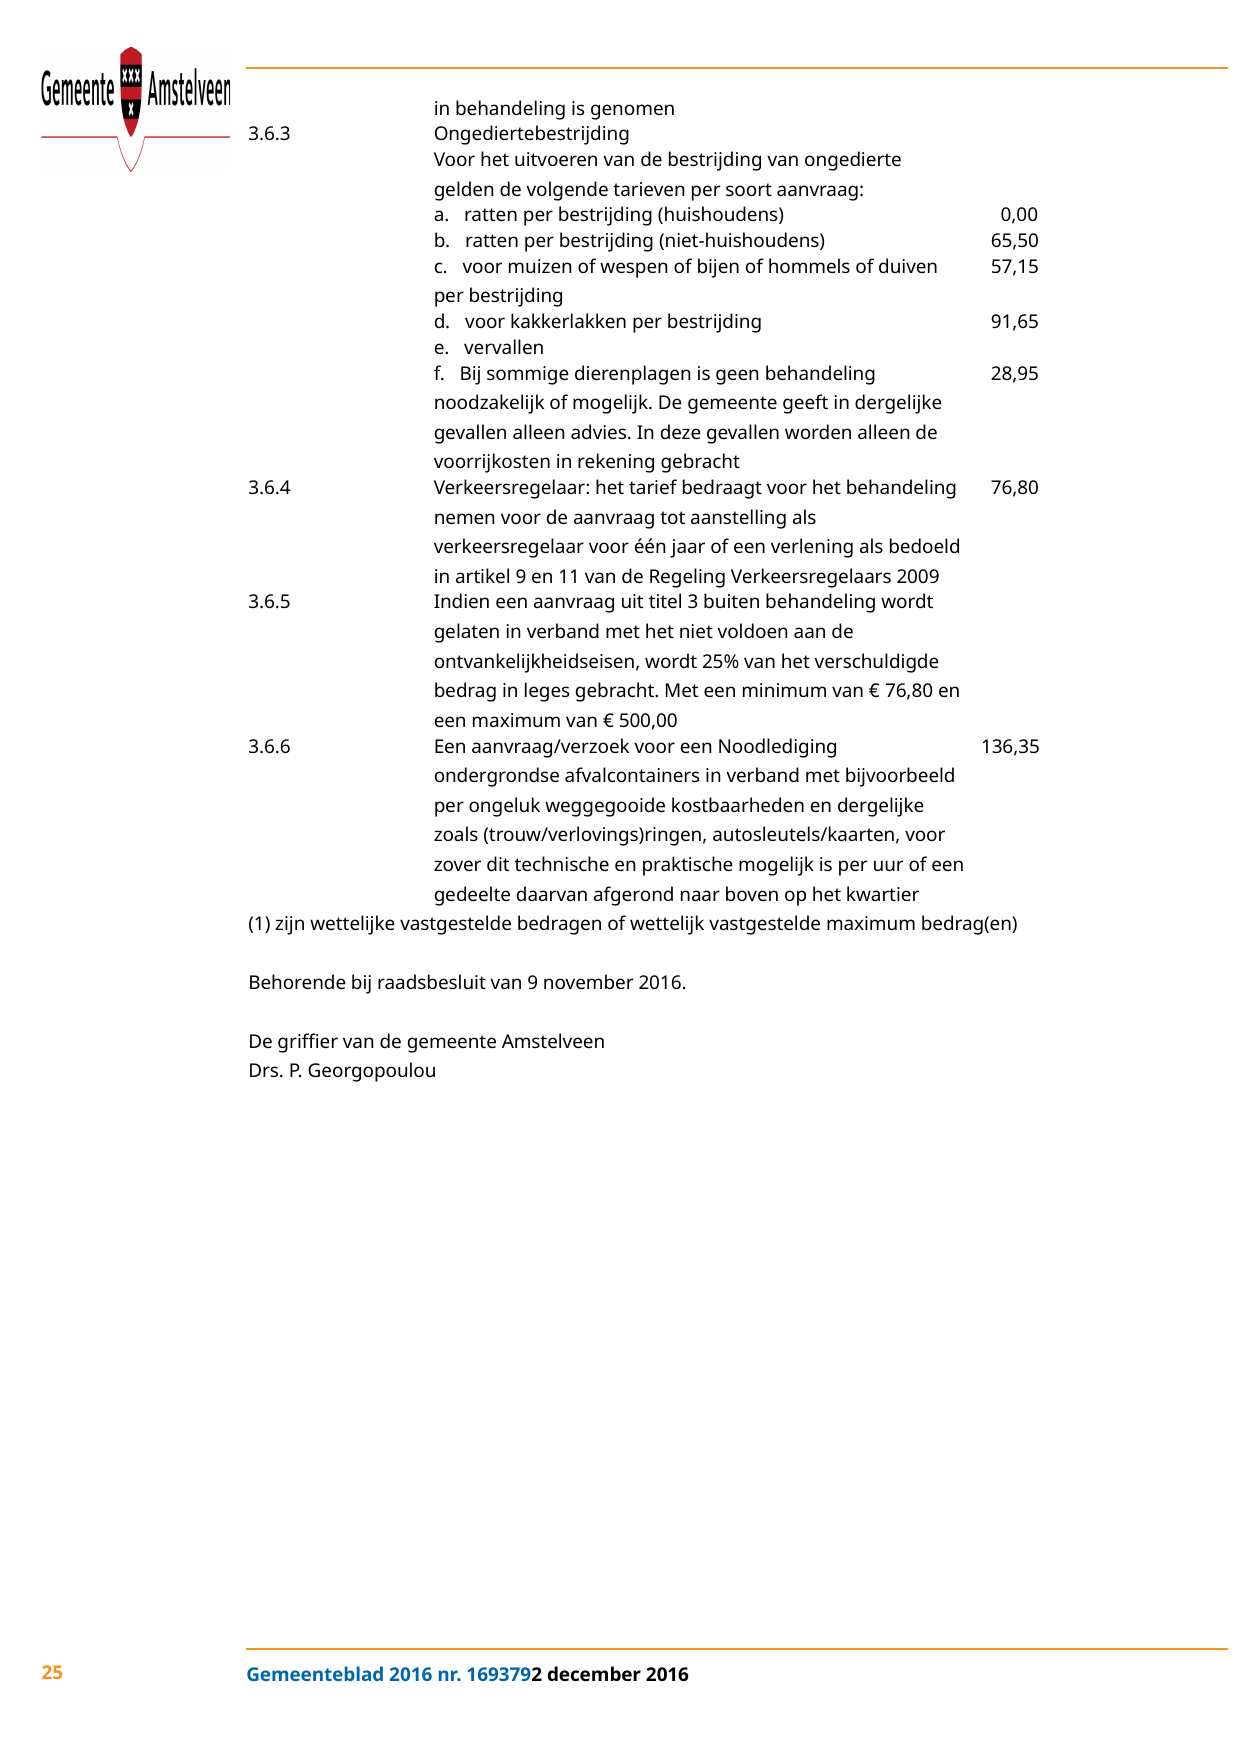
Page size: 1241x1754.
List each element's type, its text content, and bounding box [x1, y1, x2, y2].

table_cell 57,15 [966, 253, 1152, 308]
table_cell 65,50 [966, 227, 1152, 253]
table_cell b. ratten per bestrijding (niet-huishoudens) [434, 227, 966, 253]
table_cell [966, 146, 1152, 202]
table_cell 28,95 [966, 360, 1152, 474]
table_cell [966, 95, 1152, 121]
table_cell [248, 334, 433, 360]
table_cell 0,00 [966, 202, 1152, 227]
table_cell [248, 227, 433, 253]
table_cell [966, 121, 1152, 146]
table_cell 3.6.4 [248, 474, 433, 589]
table_cell [248, 146, 433, 202]
table_cell [248, 360, 433, 474]
table_cell [248, 202, 433, 227]
picture [41, 47, 231, 172]
text (1) zijn wettelijke vastgestelde bedragen of wettelijk vastgestelde maximum bedrag(en) [248, 910, 1152, 935]
table_cell 3.6.5 [248, 589, 433, 733]
table_cell 76,80 [966, 474, 1152, 589]
text Drs. P. Georgopoulou [248, 1058, 1152, 1083]
table_cell a. ratten per bestrijding (huishoudens) [434, 202, 966, 227]
table_cell Een aanvraag/verzoek voor een Noodlediging ondergrondse afvalcontainers in verband met bijvoorbeeld per ongeluk weggegooide kostbaarheden en dergelijke zoals (trouw/verlovings)ringen, autosleutels/kaarten, voor zover dit technische en praktische mogelijk is per uur of een gedeelte daarvan afgerond naar boven op het kwartier [434, 733, 966, 906]
text De griffier van de gemeente Amstelveen [248, 1028, 1152, 1054]
table_cell 91,65 [966, 308, 1152, 334]
table_cell [966, 589, 1152, 733]
table_cell c. voor muizen of wespen of bijen of hommels of duiven per bestrijding [434, 253, 966, 308]
table_cell Indien een aanvraag uit titel 3 buiten behandeling wordt gelaten in verband met het niet voldoen aan de ontvankelijkheidseisen, wordt 25% van het verschuldigde bedrag in leges gebracht. Met een minimum van € 76,80 en een maximum van € 500,00 [434, 589, 966, 733]
table_cell [248, 95, 433, 121]
table_cell [248, 308, 433, 334]
text Behorende bij raadsbesluit van 9 november 2016. [248, 969, 1152, 994]
table_cell Ongediertebestrijding [434, 121, 966, 146]
table_cell Verkeersregelaar: het tarief bedraagt voor het behandeling nemen voor de aanvraag tot aanstelling als verkeersregelaar voor één jaar of een verlening als bedoeld in artikel 9 en 11 van de Regeling Verkeersregelaars 2009 [434, 474, 966, 589]
table_cell 3.6.3 [248, 121, 433, 146]
table_cell f. Bij sommige dierenplagen is geen behandeling noodzakelijk of mogelijk. De gemeente geeft in dergelijke gevallen alleen advies. In deze gevallen worden alleen de voorrijkosten in rekening gebracht [434, 360, 966, 474]
table_cell e. vervallen [434, 334, 966, 360]
table_cell [966, 334, 1152, 360]
table_cell Voor het uitvoeren van de bestrijding van ongedierte gelden de volgende tarieven per soort aanvraag: [434, 146, 966, 202]
table_cell [248, 253, 433, 308]
table_cell 3.6.6 [248, 733, 433, 906]
table_cell d. voor kakkerlakken per bestrijding [434, 308, 966, 334]
table_cell 136,35 [966, 733, 1152, 906]
table_cell in behandeling is genomen [434, 95, 966, 121]
